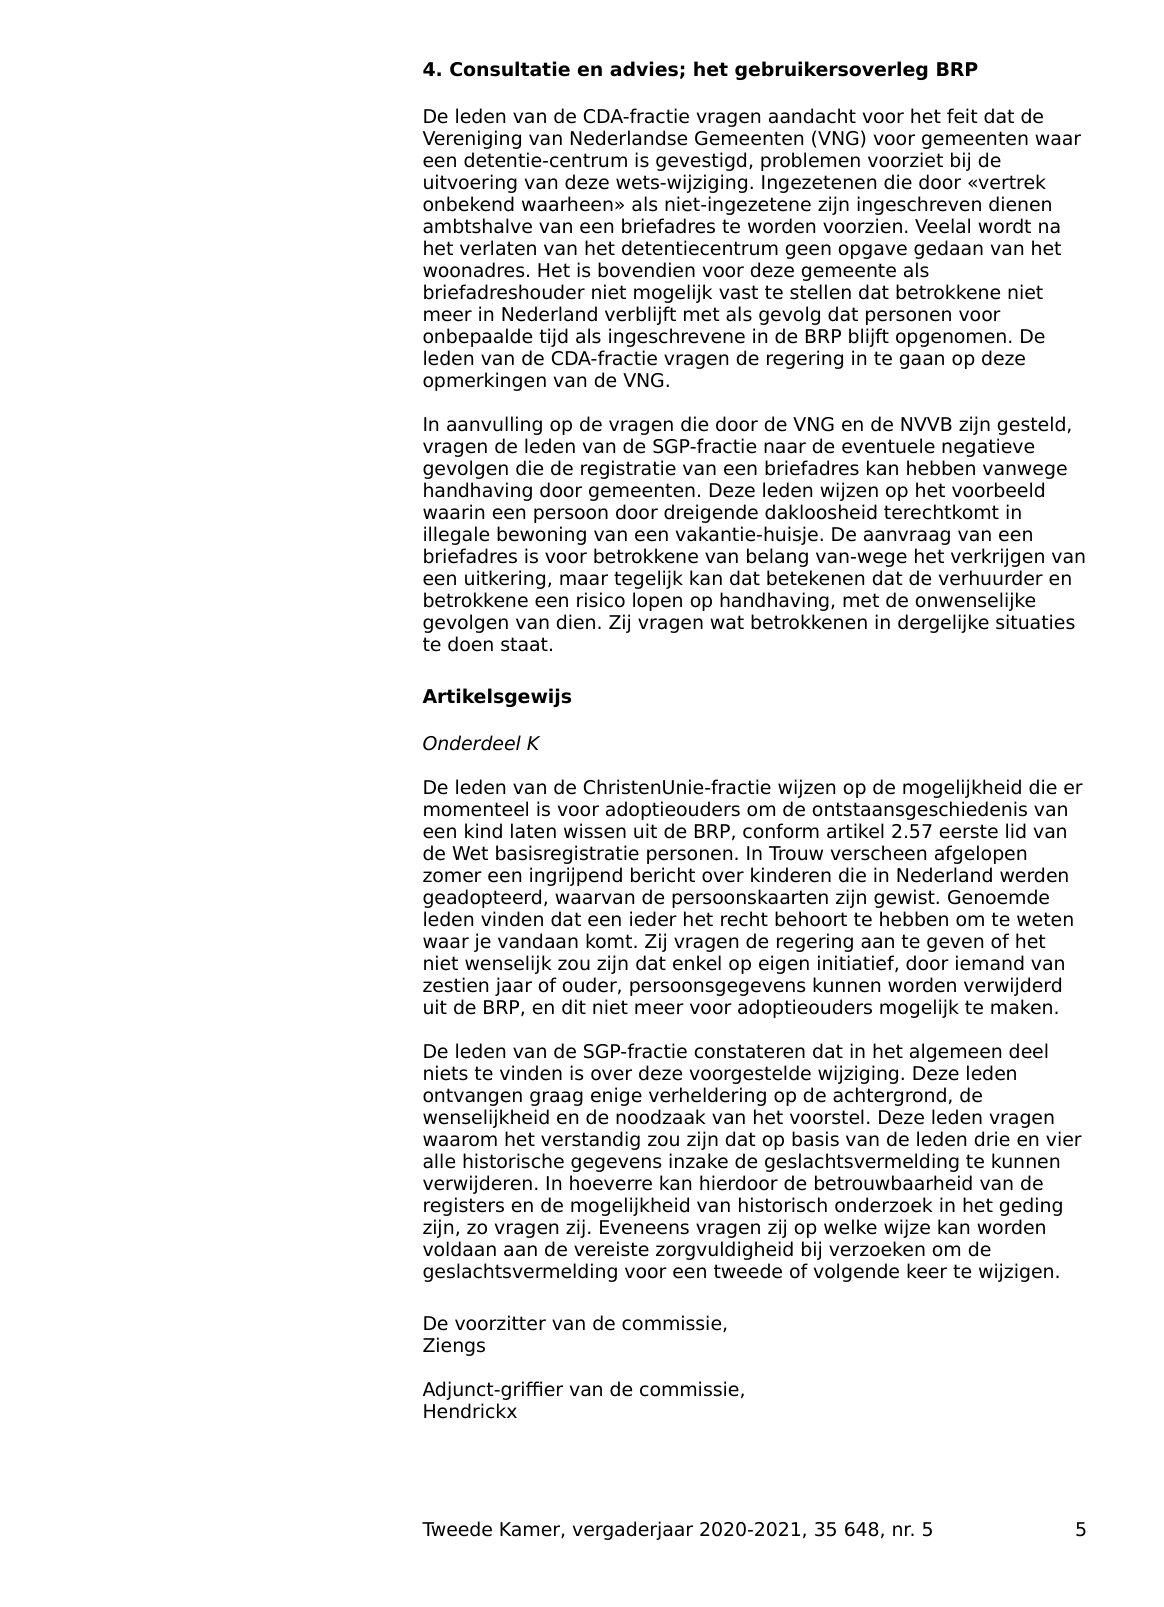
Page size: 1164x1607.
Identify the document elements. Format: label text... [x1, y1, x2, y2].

subtitle Artikelsgewijs [422, 686, 1087, 708]
text Adjunct-griffier van de commissie, Hendrickx [422, 1379, 1087, 1423]
text De leden van de SGP-fractie constateren dat in het algemeen deel niets te vinden is over deze voorgestelde wijziging. Deze leden ontvangen graag enige verheldering op de achtergrond, de wenselijkheid en de noodzaak van het voorstel. Deze leden vragen waarom het verstandig zou zijn dat op basis van de leden drie en vier alle historische gegevens inzake de geslachtsvermelding te kunnen verwijderen. In hoeverre kan hierdoor de betrouwbaarheid van de registers en de mogelijkheid van historisch onderzoek in het geding zijn, zo vragen zij. Eveneens vragen zij op welke wijze kan worden voldaan aan de vereiste zorgvuldigheid bij verzoeken om de geslachtsvermelding voor een tweede of volgende keer te wijzigen. [422, 1041, 1087, 1283]
text De voorzitter van de commissie, Ziengs [422, 1313, 1087, 1357]
text De leden van de ChristenUnie-fractie wijzen op de mogelijkheid die er momenteel is voor adoptieouders om de ontstaansgeschiedenis van een kind laten wissen uit de BRP, conform artikel 2.57 eerste lid van de Wet basisregistratie personen. In Trouw verscheen afgelopen zomer een ingrijpend bericht over kinderen die in Nederland werden geadopteerd, waarvan de persoonskaarten zijn gewist. Genoemde leden vinden dat een ieder het recht behoort te hebben om te weten waar je vandaan komt. Zij vragen de regering aan te geven of het niet wenselijk zou zijn dat enkel op eigen initiatief, door iemand van zestien jaar of ouder, persoonsgegevens kunnen worden verwijderd uit de BRP, en dit niet meer voor adoptieouders mogelijk te maken. [422, 777, 1087, 1019]
subtitle Onderdeel K [422, 733, 1087, 755]
subtitle 4. Consultatie en advies; het gebruikersoverleg BRP [422, 59, 1087, 81]
text In aanvulling op de vragen die door de VNG en de NVVB zijn gesteld, vragen de leden van de SGP-fractie naar de eventuele negatieve gevolgen die de registratie van een briefadres kan hebben vanwege handhaving door gemeenten. Deze leden wijzen op het voorbeeld waarin een persoon door dreigende dakloosheid terechtkomt in illegale bewoning van een vakantie-huisje. De aanvraag van een briefadres is voor betrokkene van belang van-wege het verkrijgen van een uitkering, maar tegelijk kan dat betekenen dat de verhuurder en betrokkene een risico lopen op handhaving, met de onwenselijke gevolgen van dien. Zij vragen wat betrokkenen in dergelijke situaties te doen staat. [422, 414, 1087, 656]
text De leden van de CDA-fractie vragen aandacht voor het feit dat de Vereniging van Nederlandse Gemeenten (VNG) voor gemeenten waar een detentie-centrum is gevestigd, problemen voorziet bij de uitvoering van deze wets-wijziging. Ingezetenen die door «vertrek onbekend waarheen» als niet-ingezetene zijn ingeschreven dienen ambtshalve van een briefadres te worden voorzien. Veelal wordt na het verlaten van het detentiecentrum geen opgave gedaan van het woonadres. Het is bovendien voor deze gemeente als briefadreshouder niet mogelijk vast te stellen dat betrokkene niet meer in Nederland verblijft met als gevolg dat personen voor onbepaalde tijd als ingeschrevene in de BRP blijft opgenomen. De leden van de CDA-fractie vragen de regering in te gaan op deze opmerkingen van de VNG. [422, 106, 1087, 392]
